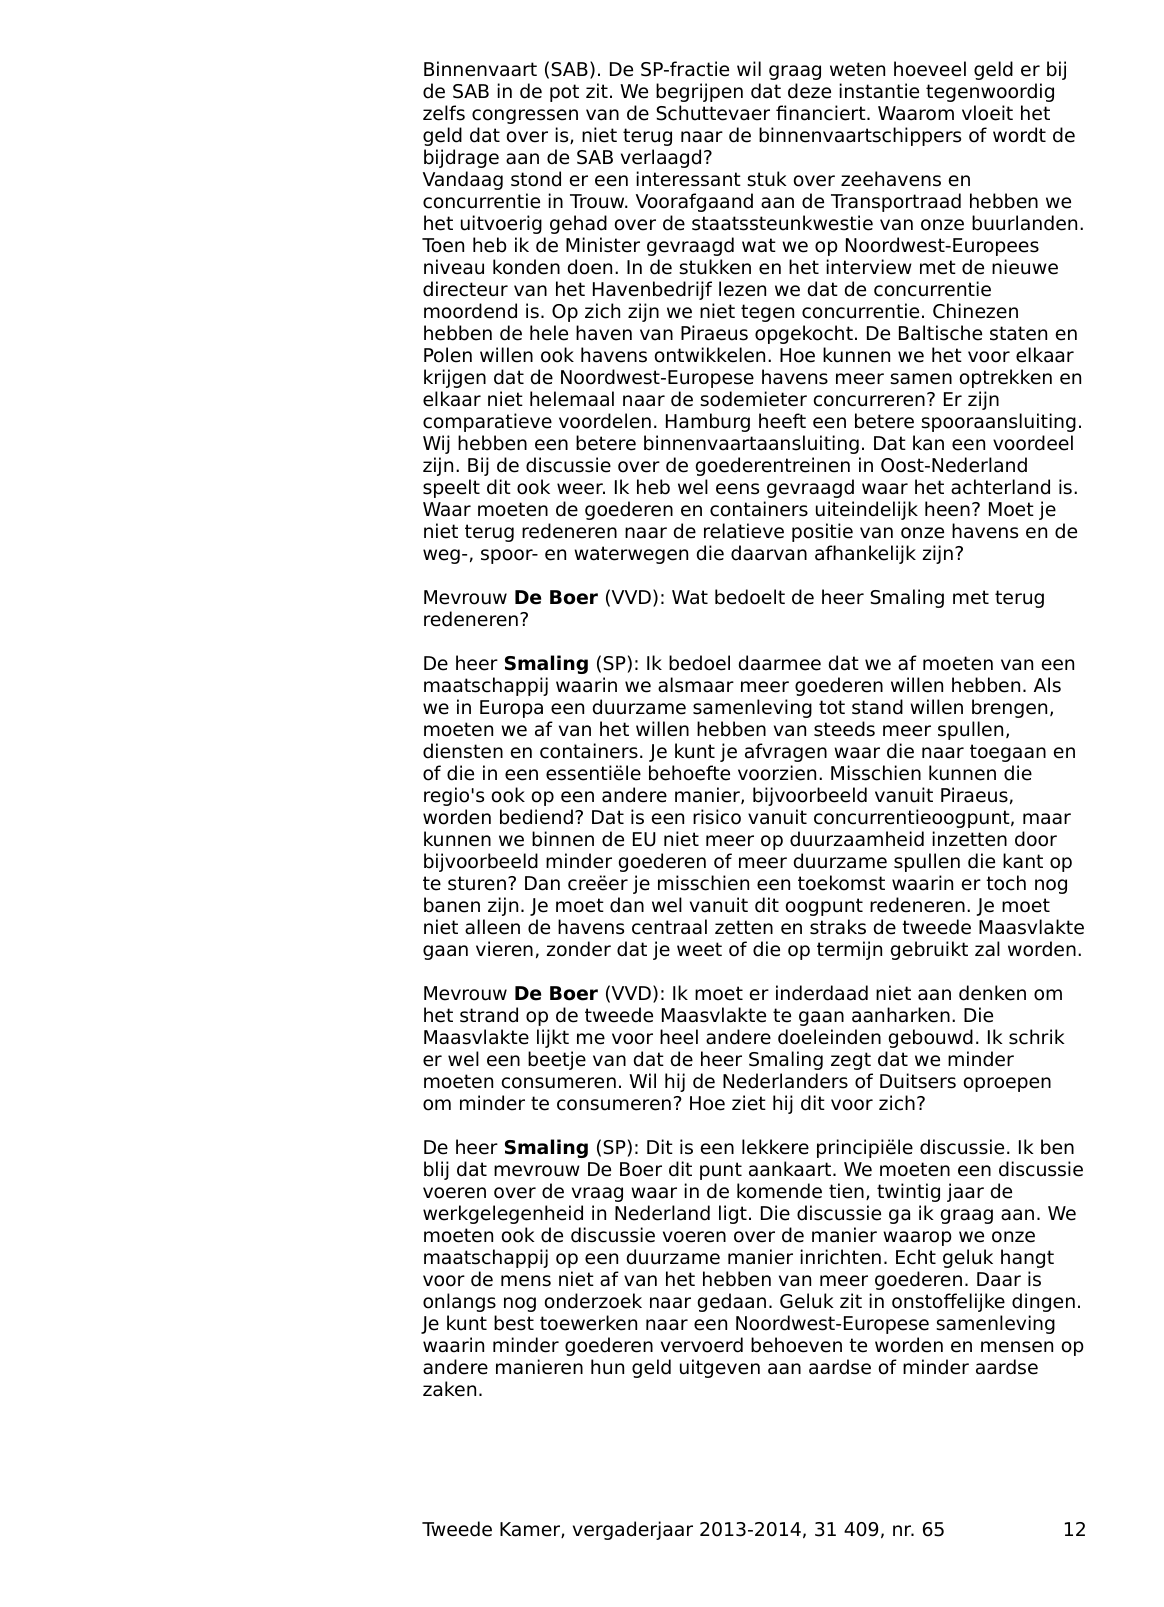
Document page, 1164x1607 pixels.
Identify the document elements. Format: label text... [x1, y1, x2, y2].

text Binnenvaart (SAB). De SP-fractie wil graag weten hoeveel geld er bij de SAB in de pot zit. We begrijpen dat deze instantie tegenwoordig zelfs congressen van de Schuttevaer financiert. Waarom vloeit het geld dat over is, niet terug naar de binnenvaartschippers of wordt de bijdrage aan de SAB verlaagd? [422, 59, 1087, 169]
text Mevrouw De Boer (VVD): Ik moet er inderdaad niet aan denken om het strand op de tweede Maasvlakte te gaan aanharken. Die Maasvlakte lijkt me voor heel andere doeleinden gebouwd. Ik schrik er wel een beetje van dat de heer Smaling zegt dat we minder moeten consumeren. Wil hij de Nederlanders of Duitsers oproepen om minder te consumeren? Hoe ziet hij dit voor zich? [422, 983, 1087, 1115]
text Mevrouw De Boer (VVD): Wat bedoelt de heer Smaling met terug redeneren? [422, 587, 1087, 631]
text De heer Smaling (SP): Ik bedoel daarmee dat we af moeten van een maatschappij waarin we alsmaar meer goederen willen hebben. Als we in Europa een duurzame samenleving tot stand willen brengen, moeten we af van het willen hebben van steeds meer spullen, diensten en containers. Je kunt je afvragen waar die naar toegaan en of die in een essentiële behoefte voorzien. Misschien kunnen die regio's ook op een andere manier, bijvoorbeeld vanuit Piraeus, worden bediend? Dat is een risico vanuit concurrentieoogpunt, maar kunnen we binnen de EU niet meer op duurzaamheid inzetten door bijvoorbeeld minder goederen of meer duurzame spullen die kant op te sturen? Dan creëer je misschien een toekomst waarin er toch nog banen zijn. Je moet dan wel vanuit dit oogpunt redeneren. Je moet niet alleen de havens centraal zetten en straks de tweede Maasvlakte gaan vieren, zonder dat je weet of die op termijn gebruikt zal worden. [422, 653, 1087, 961]
text De heer Smaling (SP): Dit is een lekkere principiële discussie. Ik ben blij dat mevrouw De Boer dit punt aankaart. We moeten een discussie voeren over de vraag waar in de komende tien, twintig jaar de werkgelegenheid in Nederland ligt. Die discussie ga ik graag aan. We moeten ook de discussie voeren over de manier waarop we onze maatschappij op een duurzame manier inrichten. Echt geluk hangt voor de mens niet af van het hebben van meer goederen. Daar is onlangs nog onderzoek naar gedaan. Geluk zit in onstoffelijke dingen. Je kunt best toewerken naar een Noordwest-Europese samenleving waarin minder goederen vervoerd behoeven te worden en mensen op andere manieren hun geld uitgeven aan aardse of minder aardse zaken. [422, 1137, 1087, 1401]
text Vandaag stond er een interessant stuk over zeehavens en concurrentie in Trouw. Voorafgaand aan de Transportraad hebben we het uitvoerig gehad over de staatssteunkwestie van onze buurlanden. Toen heb ik de Minister gevraagd wat we op Noordwest-Europees niveau konden doen. In de stukken en het interview met de nieuwe directeur van het Havenbedrijf lezen we dat de concurrentie moordend is. Op zich zijn we niet tegen concurrentie. Chinezen hebben de hele haven van Piraeus opgekocht. De Baltische staten en Polen willen ook havens ontwikkelen. Hoe kunnen we het voor elkaar krijgen dat de Noordwest-Europese havens meer samen optrekken en elkaar niet helemaal naar de sodemieter concurreren? Er zijn comparatieve voordelen. Hamburg heeft een betere spooraansluiting. Wij hebben een betere binnenvaartaansluiting. Dat kan een voordeel zijn. Bij de discussie over de goederentreinen in Oost-Nederland speelt dit ook weer. Ik heb wel eens gevraagd waar het achterland is. Waar moeten de goederen en containers uiteindelijk heen? Moet je niet terug redeneren naar de relatieve positie van onze havens en de weg-, spoor- en waterwegen die daarvan afhankelijk zijn? [422, 169, 1087, 564]
